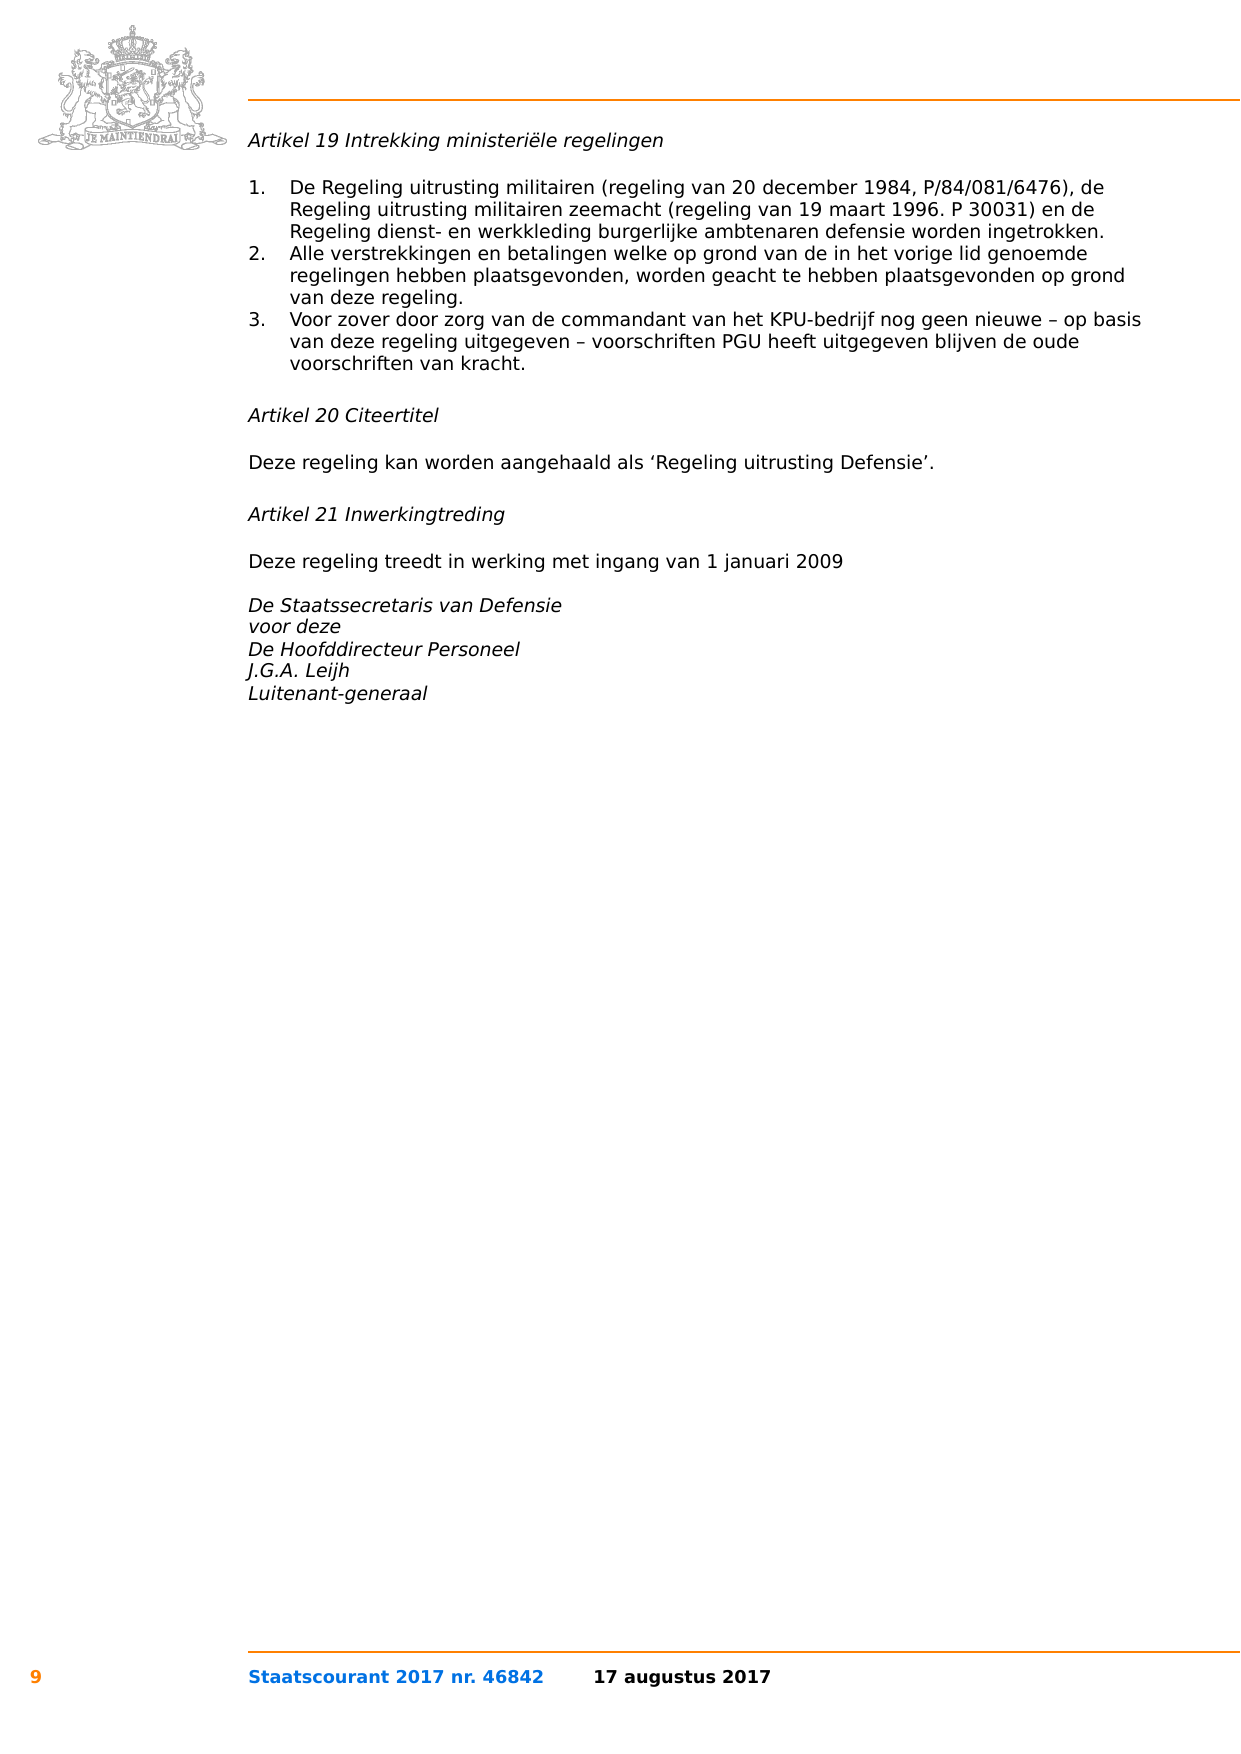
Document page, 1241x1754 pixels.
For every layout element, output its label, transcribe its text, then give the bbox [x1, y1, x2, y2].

subtitle Artikel 21 Inwerkingtreding [248, 504, 1163, 526]
text Deze regeling treedt in werking met ingang van 1 januari 2009 [248, 551, 1163, 573]
text 2. Alle verstrekkingen en betalingen welke op grond van de in het vorige lid genoemde regelingen hebben plaatsgevonden, worden geacht te hebben plaatsgevonden op grond van deze regeling. [248, 243, 1163, 309]
picture [38, 25, 227, 150]
text De Staatssecretaris van Defensie voor deze De Hoofddirecteur Personeel J.G.A. Leijh Luitenant-generaal [248, 594, 1163, 704]
text 3. Voor zover door zorg van de commandant van het KPU-bedrijf nog geen nieuwe – op basis van deze regeling uitgegeven – voorschriften PGU heeft uitgegeven blijven de oude voorschriften van kracht. [248, 309, 1163, 375]
text 1. De Regeling uitrusting militairen (regeling van 20 december 1984, P/84/081/6476), de Regeling uitrusting militairen zeemacht (regeling van 19 maart 1996. P 30031) en de Regeling dienst- en werkkleding burgerlijke ambtenaren defensie worden ingetrokken. [248, 177, 1163, 243]
subtitle Artikel 20 Citeertitel [248, 405, 1163, 427]
text Deze regeling kan worden aangehaald als ‘Regeling uitrusting Defensie’. [248, 452, 1163, 474]
subtitle Artikel 19 Intrekking ministeriële regelingen [248, 130, 1163, 152]
